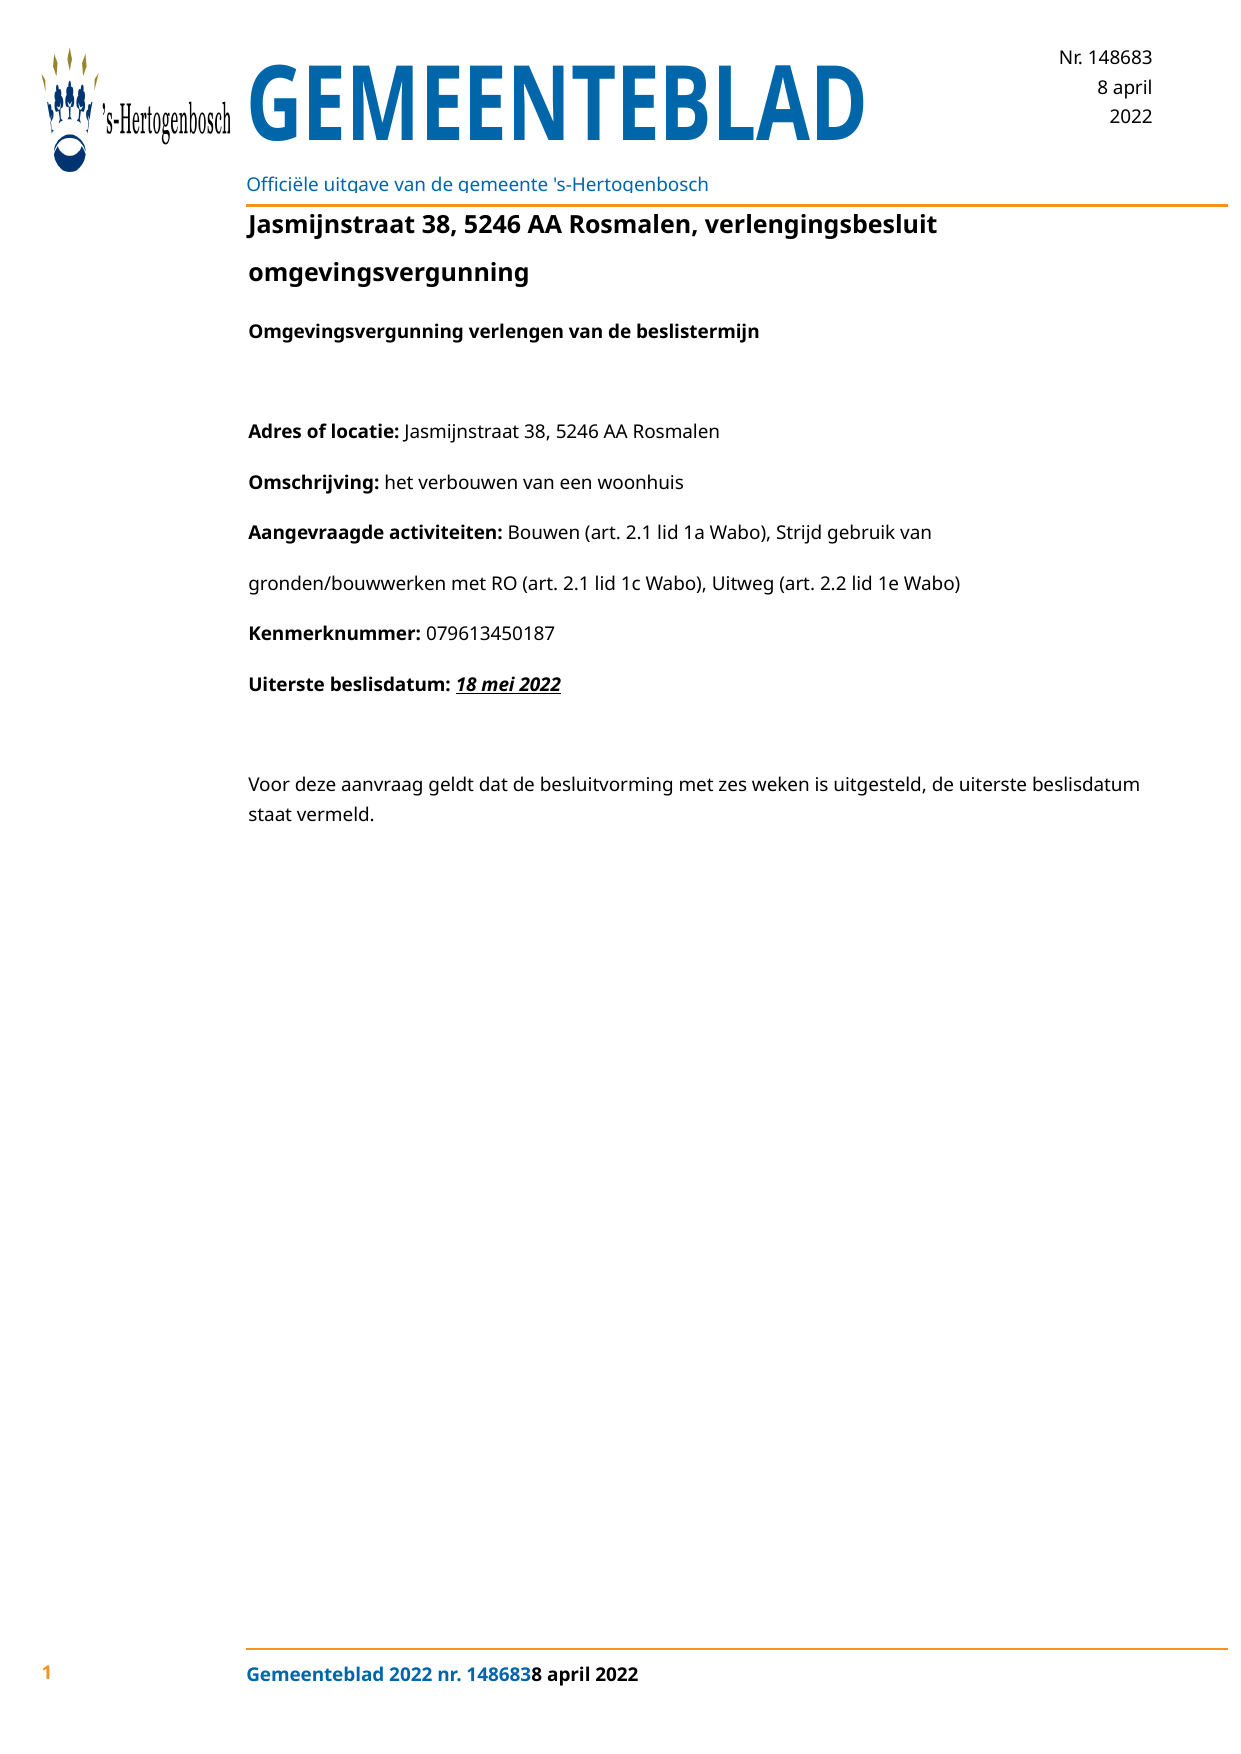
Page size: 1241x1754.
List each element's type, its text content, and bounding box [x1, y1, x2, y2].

text Omschrijving: het verbouwen van een woonhuis [248, 469, 1152, 495]
text Voor deze aanvraag geldt dat de besluitvorming met zes weken is uitgesteld, de uiterste beslisdatum staat vermeld. [248, 772, 1152, 827]
text Aangevraagde activiteiten: Bouwen (art. 2.1 lid 1a Wabo), Strijd gebruik van [248, 519, 1152, 545]
text Omgevingsvergunning verlengen van de beslistermijn [248, 318, 1152, 344]
text gronden/bouwwerken met RO (art. 2.1 lid 1c Wabo), Uitweg (art. 2.2 lid 1e Wabo) [248, 570, 1152, 596]
text Jasmijnstraat 38, 5246 AA Rosmalen, verlengingsbesluit omgevingsvergunning [248, 207, 1152, 288]
text Adres of locatie: Jasmijnstraat 38, 5246 AA Rosmalen [248, 419, 1152, 444]
picture [41, 47, 231, 172]
text Uiterste beslisdatum: 18 mei 2022 [248, 671, 1152, 697]
text Kenmerknummer: 079613450187 [248, 620, 1152, 646]
